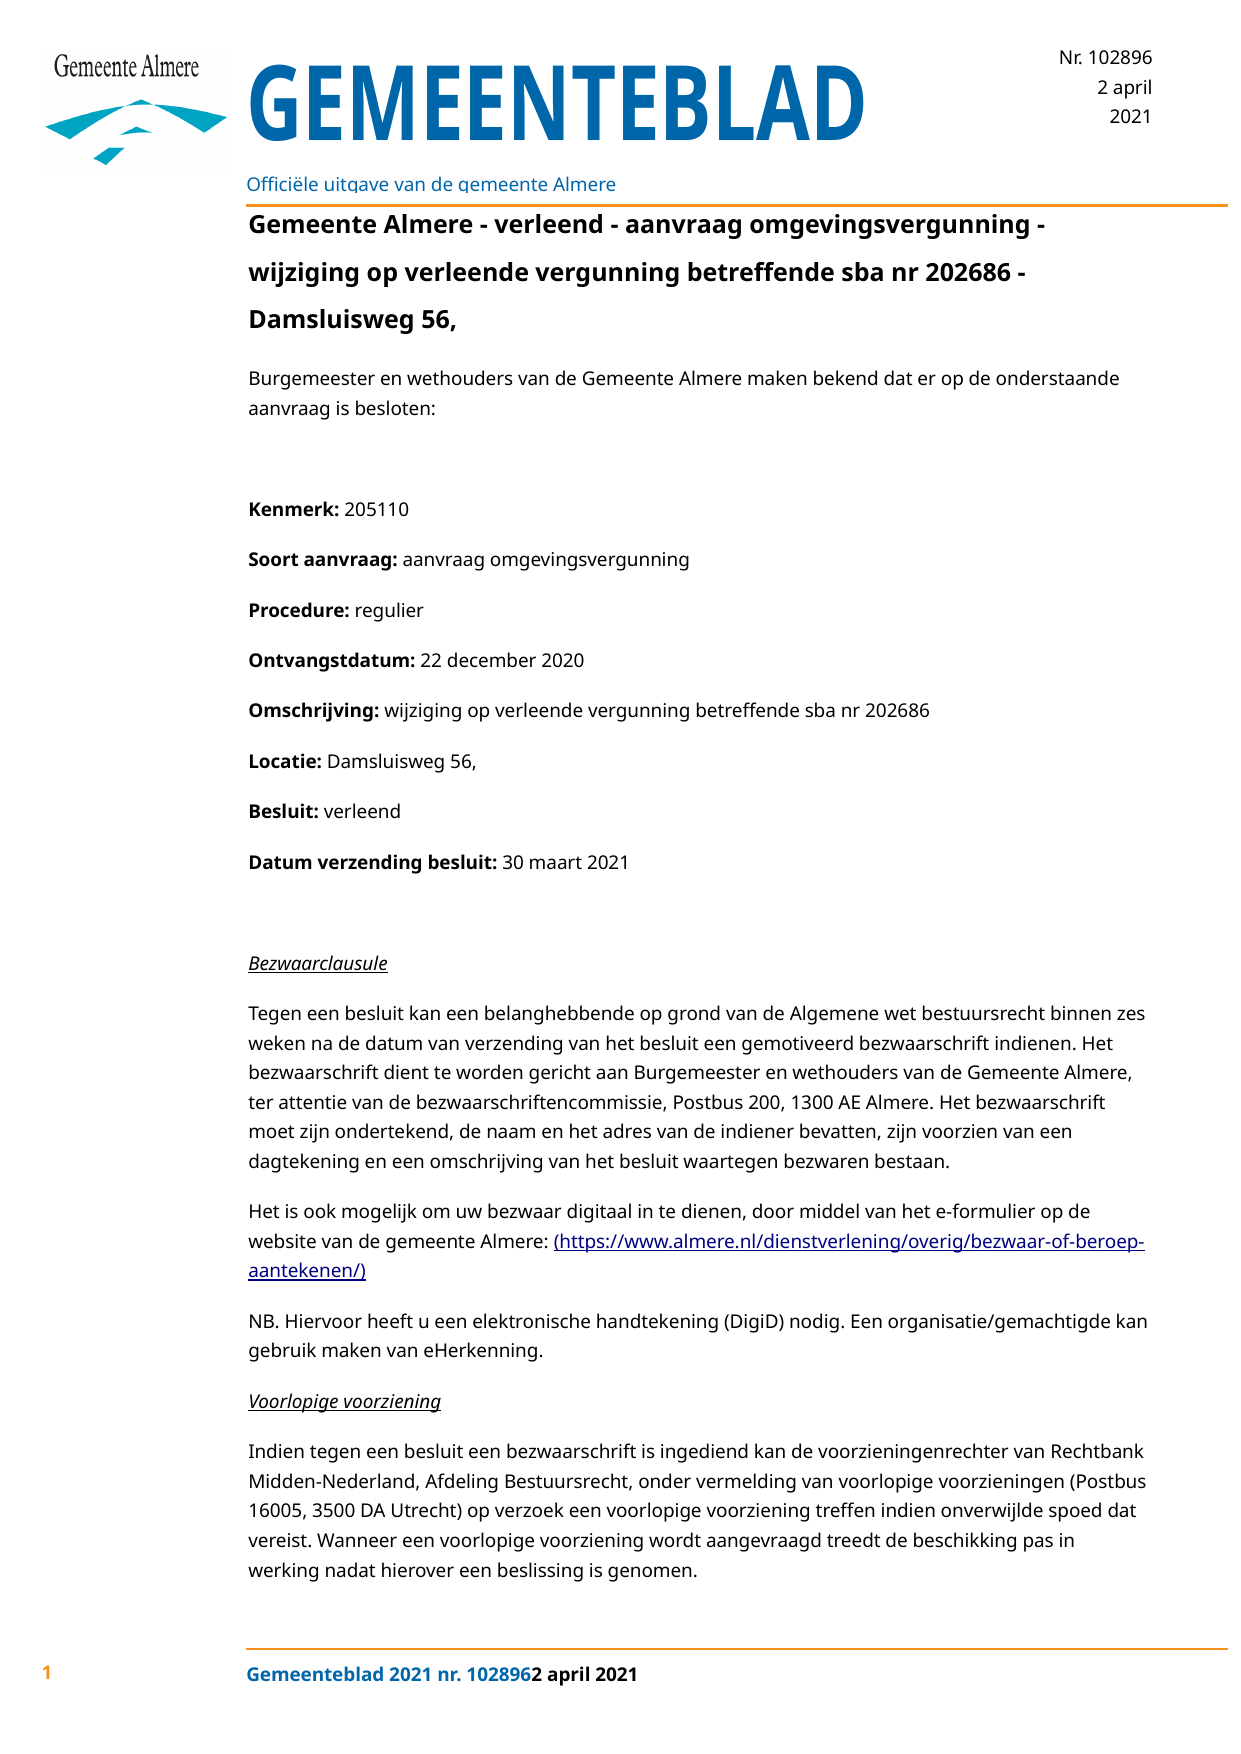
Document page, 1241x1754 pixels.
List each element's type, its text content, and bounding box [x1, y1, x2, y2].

text NB. Hiervoor heeft u een elektronische handtekening (DigiD) nodig. Een organisatie/gemachtigde kan gebruik maken van eHerkenning. [248, 1308, 1152, 1363]
text Bezwaarclausule [248, 950, 1152, 975]
text Besluit: verleend [248, 798, 1152, 824]
text Locatie: Damsluisweg 56, [248, 748, 1152, 774]
text Omschrijving: wijziging op verleende vergunning betreffende sba nr 202686 [248, 698, 1152, 723]
text Het is ook mogelijk om uw bezwaar digitaal in te dienen, door middel van het e-formulier op de website van de gemeente Almere: (https://www.almere.nl/dienstverlening/overig/bezwaar-of-beroep-aantekenen/) [248, 1198, 1152, 1283]
text Soort aanvraag: aanvraag omgevingsvergunning [248, 546, 1152, 572]
text Ontvangstdatum: 22 december 2020 [248, 647, 1152, 673]
text Datum verzending besluit: 30 maart 2021 [248, 849, 1152, 874]
text Burgemeester en wethouders van de Gemeente Almere maken bekend dat er op de onderstaande aanvraag is besloten: [248, 366, 1152, 421]
text Kenmerk: 205110 [248, 496, 1152, 522]
text Procedure: regulier [248, 597, 1152, 622]
text Voorlopige voorziening [248, 1388, 1152, 1414]
text Gemeente Almere - verleend - aanvraag omgevingsvergunning - wijziging op verleende vergunning betreffende sba nr 202686 - Damsluisweg 56, [248, 207, 1152, 336]
text Tegen een besluit kan een belanghebbende op grond van de Algemene wet bestuursrecht binnen zes weken na de datum van verzending van het besluit een gemotiveerd bezwaarschrift indienen. Het bezwaarschrift dient te worden gericht aan Burgemeester en wethouders van de Gemeente Almere, ter attentie van de bezwaarschriftencommissie, Postbus 200, 1300 AE Almere. Het bezwaarschrift moet zijn ondertekend, de naam en het adres van de indiener bevatten, zijn voorzien van een dagtekening en een omschrijving van het besluit waartegen bezwaren bestaan. [248, 1000, 1152, 1174]
picture [41, 47, 231, 172]
text Indien tegen een besluit een bezwaarschrift is ingediend kan de voorzieningenrechter van Rechtbank Midden-Nederland, Afdeling Bestuursrecht, onder vermelding van voorlopige voorzieningen (Postbus 16005, 3500 DA Utrecht) op verzoek een voorlopige voorziening treffen indien onverwijlde spoed dat vereist. Wanneer een voorlopige voorziening wordt aangevraagd treedt de beschikking pas in werking nadat hierover een beslissing is genomen. [248, 1438, 1152, 1582]
